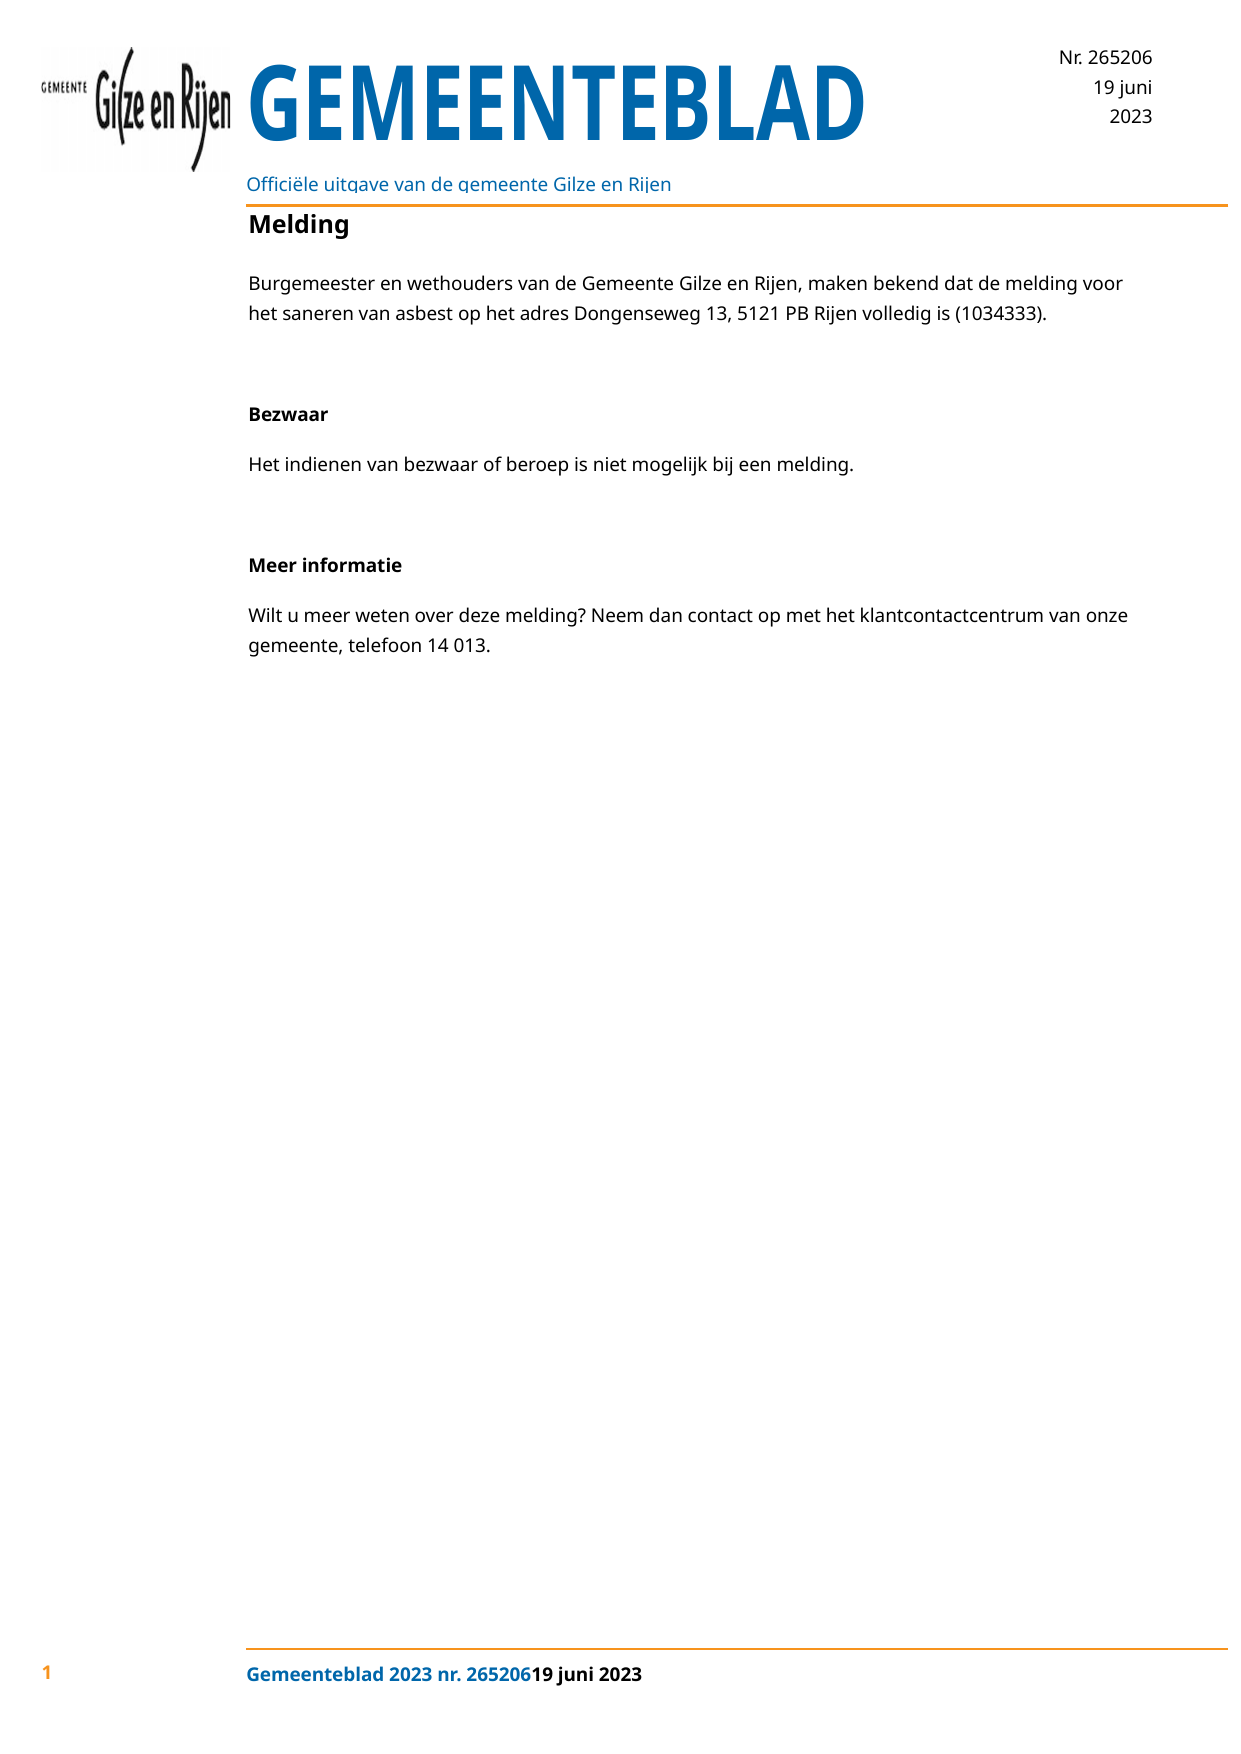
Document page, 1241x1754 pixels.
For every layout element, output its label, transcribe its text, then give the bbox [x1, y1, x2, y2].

text Bezwaar [248, 401, 1152, 426]
picture [41, 47, 231, 172]
text Het indienen van bezwaar of beroep is niet mogelijk bij een melding. [248, 451, 1152, 477]
text Burgemeester en wethouders van de Gemeente Gilze en Rijen, maken bekend dat de melding voor het saneren van asbest op het adres Dongenseweg 13, 5121 PB Rijen volledig is (1034333). [248, 270, 1152, 326]
text Meer informatie [248, 552, 1152, 578]
text Melding [248, 207, 1152, 241]
text Wilt u meer weten over deze melding? Neem dan contact op met het klantcontactcentrum van onze gemeente, telefoon 14 013. [248, 602, 1152, 658]
